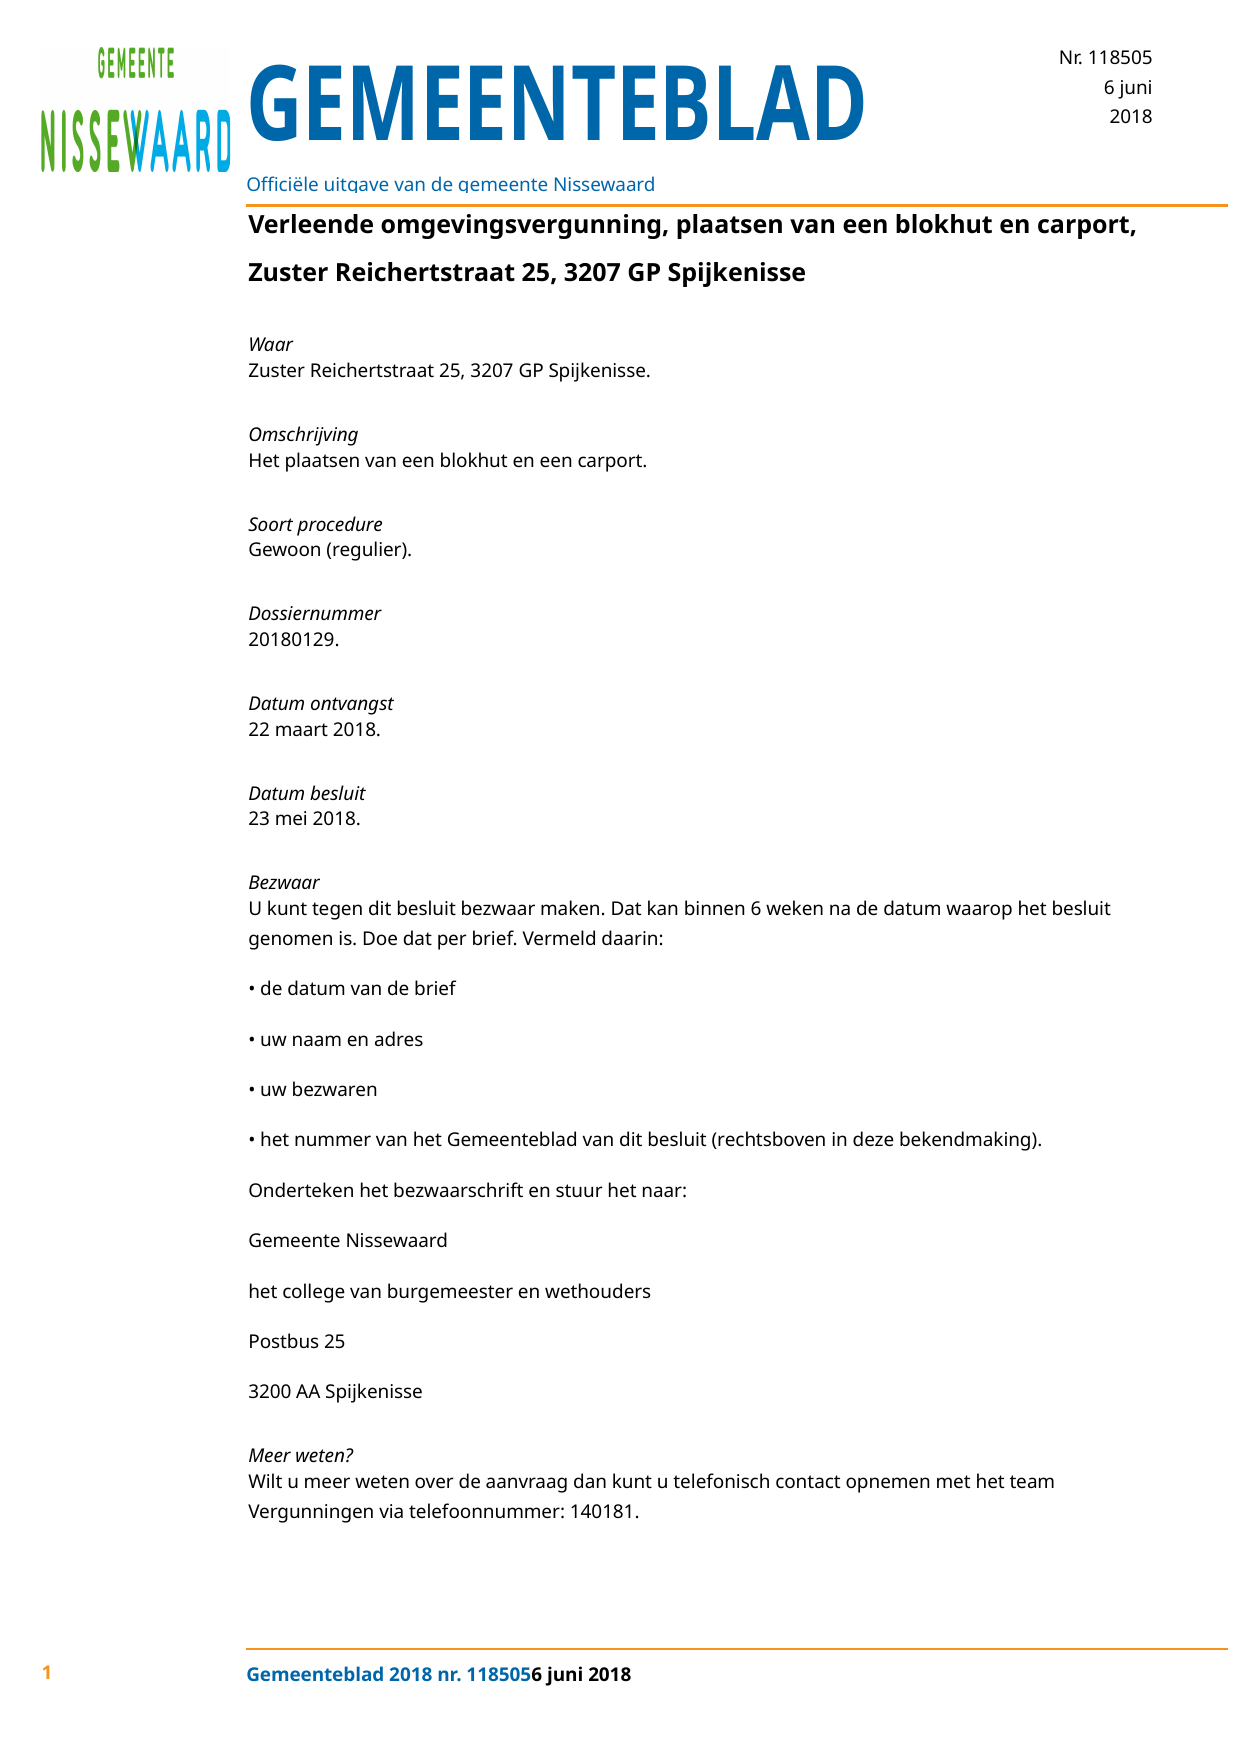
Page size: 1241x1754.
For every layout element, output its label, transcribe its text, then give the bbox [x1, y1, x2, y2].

text 20180129. [248, 626, 1152, 652]
text U kunt tegen dit besluit bezwaar maken. Dat kan binnen 6 weken na de datum waarop het besluit genomen is. Doe dat per brief. Vermeld daarin: [248, 895, 1152, 951]
text • uw bezwaren [248, 1076, 1152, 1102]
picture [176, 157, 187, 172]
text Postbus 25 [248, 1328, 1152, 1354]
text Bezwaar [248, 869, 1152, 895]
text Dossiernummer [248, 601, 1152, 626]
picture [154, 157, 165, 172]
text Wilt u meer weten over de aanvraag dan kunt u telefonisch contact opnemen met het team Vergunningen via telefoonnummer: 140181. [248, 1468, 1152, 1524]
text Het plaatsen van een blokhut en een carport. [248, 447, 1152, 473]
text 3200 AA Spijkenisse [248, 1379, 1152, 1404]
picture [201, 122, 206, 138]
text Gewoon (regulier). [248, 537, 1152, 562]
text 22 maart 2018. [248, 716, 1152, 742]
picture [41, 47, 231, 172]
text Datum besluit [248, 780, 1152, 806]
text Verleende omgevingsvergunning, plaatsen van een blokhut en carport, Zuster Reichertstraat 25, 3207 GP Spijkenisse [248, 207, 1152, 288]
text het college van burgemeester en wethouders [248, 1278, 1152, 1303]
text Zuster Reichertstraat 25, 3207 GP Spijkenisse. [248, 357, 1152, 383]
text • de datum van de brief [248, 975, 1152, 1001]
picture [222, 122, 227, 160]
text • het nummer van het Gemeenteblad van dit besluit (rechtsboven in deze bekendmaking). [248, 1127, 1152, 1152]
text Onderteken het bezwaarschrift en stuur het naar: [248, 1177, 1152, 1203]
text 23 mei 2018. [248, 806, 1152, 831]
text Datum ontvangst [248, 690, 1152, 716]
text Gemeente Nissewaard [248, 1227, 1152, 1253]
text Omschrijving [248, 421, 1152, 447]
text Meer weten? [248, 1443, 1152, 1468]
picture [200, 151, 206, 172]
text Waar [248, 331, 1152, 357]
text Soort procedure [248, 511, 1152, 537]
text • uw naam en adres [248, 1026, 1152, 1051]
